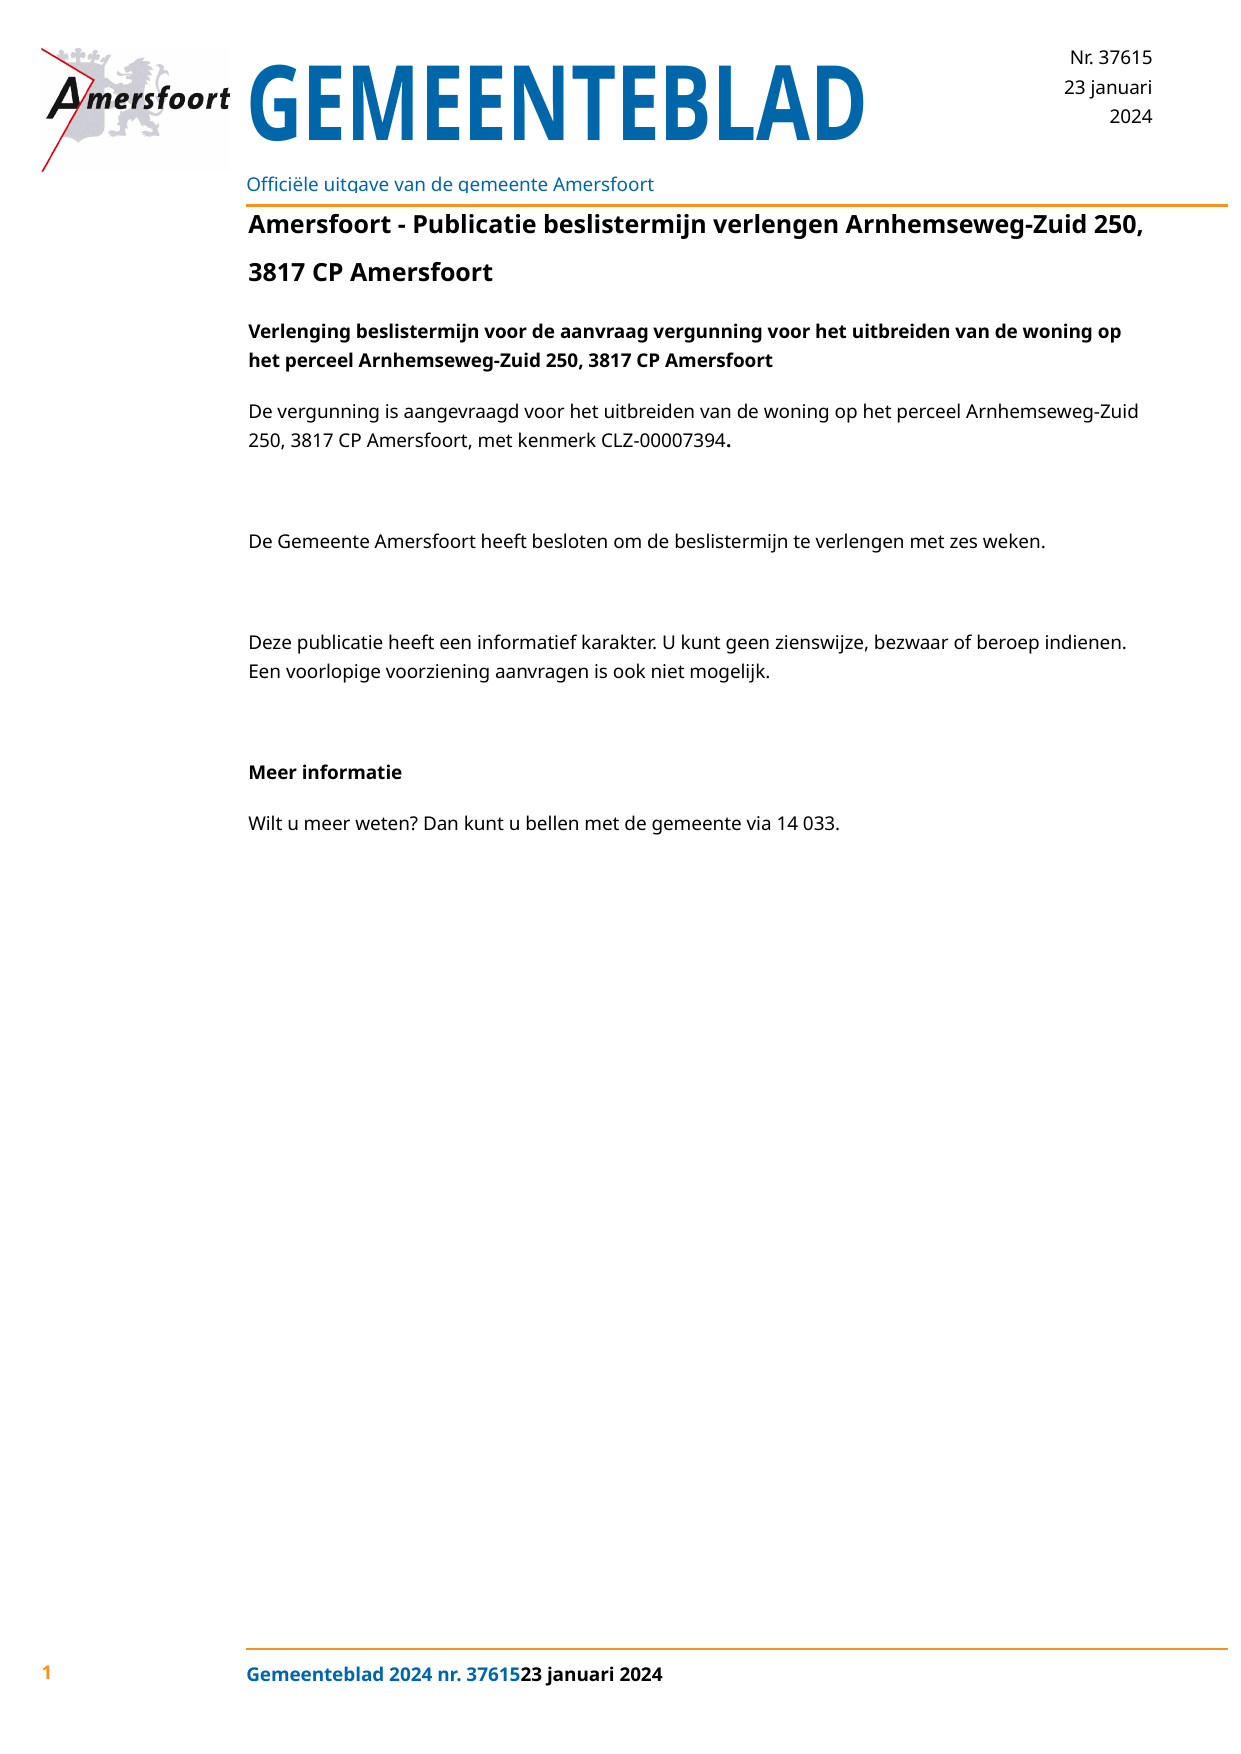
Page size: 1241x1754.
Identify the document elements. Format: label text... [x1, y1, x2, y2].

text Meer informatie [248, 759, 1152, 785]
text Deze publicatie heeft een informatief karakter. U kunt geen zienswijze, bezwaar of beroep indienen. Een voorlopige voorziening aanvragen is ook niet mogelijk. [248, 629, 1152, 684]
text De vergunning is aangevraagd voor het uitbreiden van de woning op het perceel Arnhemseweg-Zuid 250, 3817 CP Amersfoort, met kenmerk CLZ-00007394. [248, 398, 1152, 453]
text Amersfoort - Publicatie beslistermijn verlengen Arnhemseweg-Zuid 250, 3817 CP Amersfoort [248, 207, 1152, 288]
text Verlenging beslistermijn voor de aanvraag vergunning voor het uitbreiden van de woning op het perceel Arnhemseweg-Zuid 250, 3817 CP Amersfoort [248, 318, 1152, 373]
picture [41, 47, 231, 172]
text De Gemeente Amersfoort heeft besloten om de beslistermijn te verlengen met zes weken. [248, 528, 1152, 554]
text Wilt u meer weten? Dan kunt u bellen met de gemeente via 14 033. [248, 810, 1152, 836]
